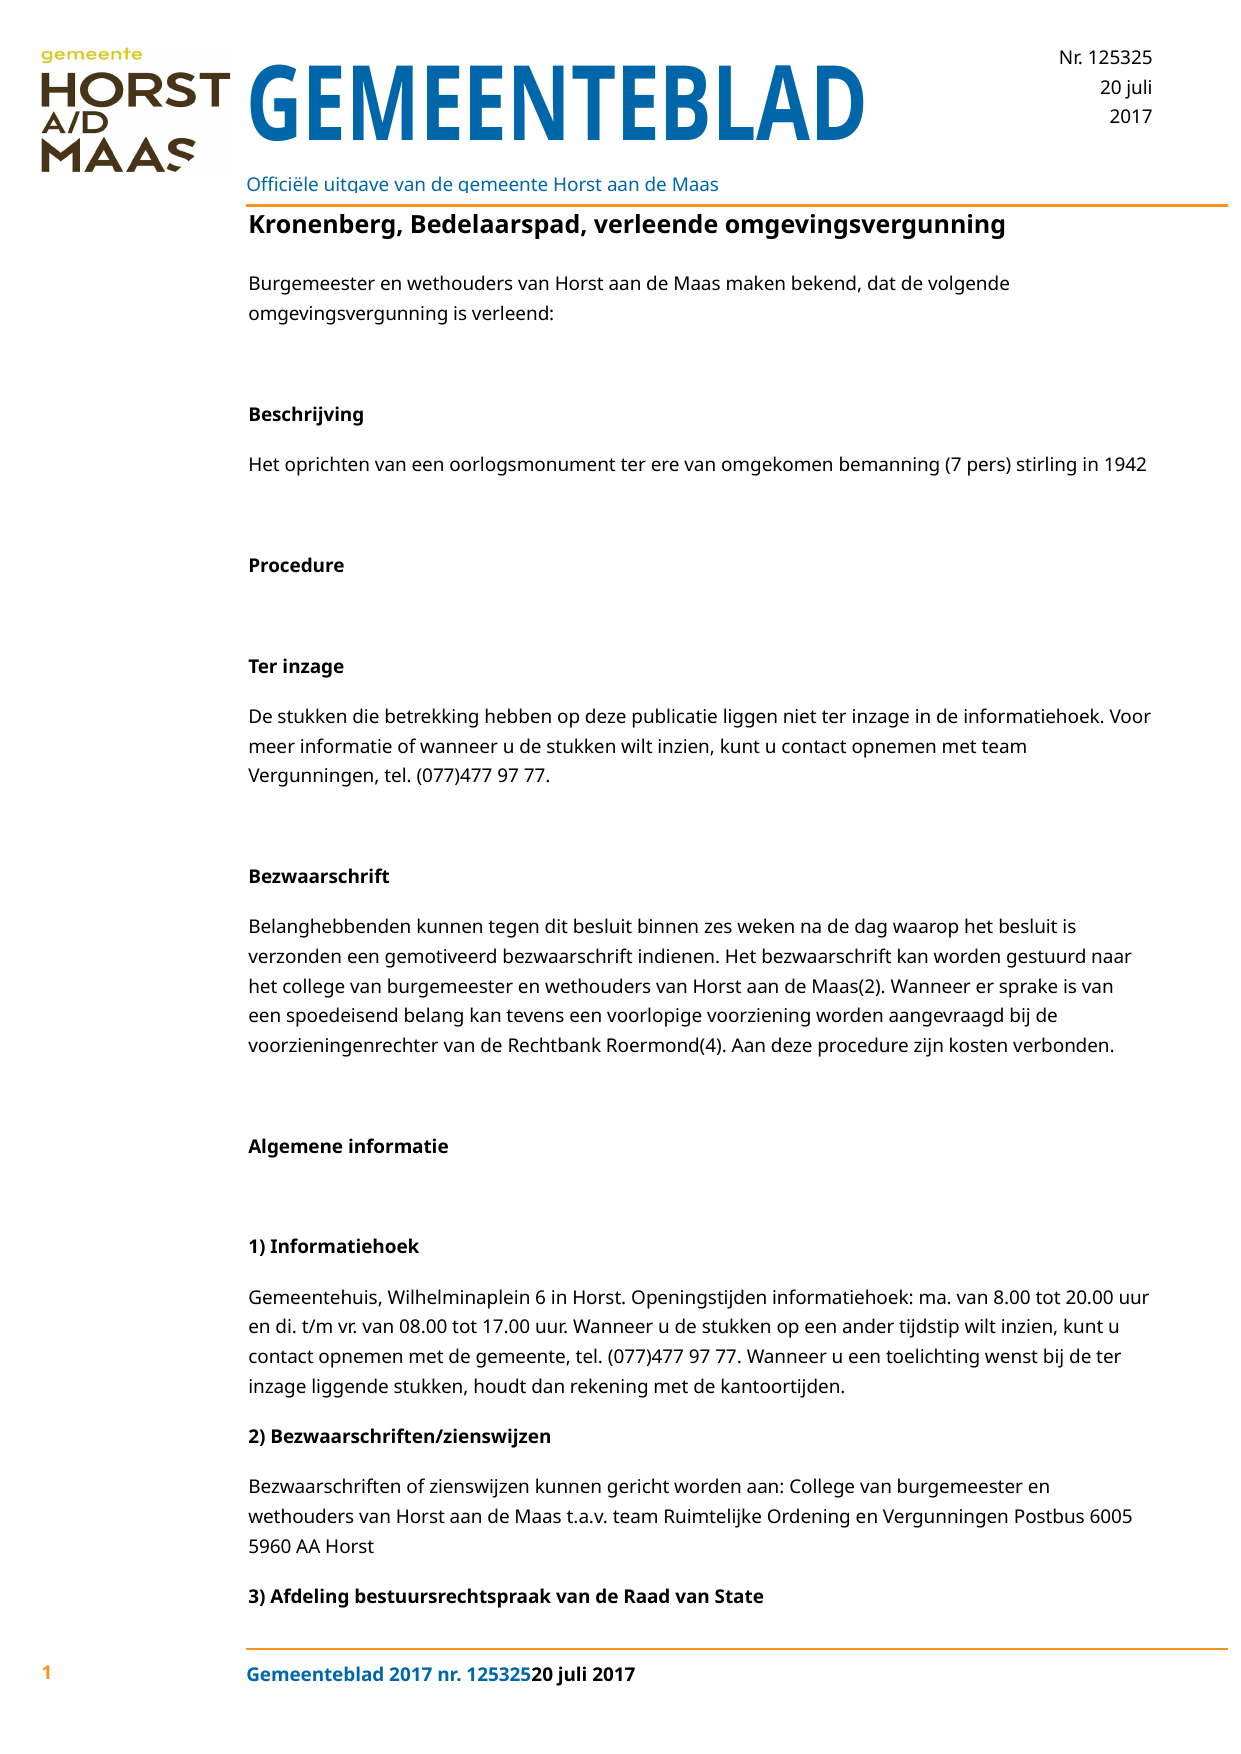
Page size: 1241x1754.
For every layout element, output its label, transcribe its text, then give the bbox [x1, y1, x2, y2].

picture [41, 47, 231, 172]
text 1) Informatiehoek [248, 1234, 1152, 1259]
text Burgemeester en wethouders van Horst aan de Maas maken bekend, dat de volgende omgevingsvergunning is verleend: [248, 270, 1152, 326]
text Belanghebbenden kunnen tegen dit besluit binnen zes weken na de dag waarop het besluit is verzonden een gemotiveerd bezwaarschrift indienen. Het bezwaarschrift kan worden gestuurd naar het college van burgemeester en wethouders van Horst aan de Maas(2). Wanneer er sprake is van een spoedeisend belang kan tevens een voorlopige voorziening worden aangevraagd bij de voorzieningenrechter van de Rechtbank Roermond(4). Aan deze procedure zijn kosten verbonden. [248, 914, 1152, 1058]
text Ter inzage [248, 653, 1152, 678]
text Procedure [248, 552, 1152, 578]
text 3) Afdeling bestuursrechtspraak van de Raad van State [248, 1583, 1152, 1609]
text 2) Bezwaarschriften/zienswijzen [248, 1423, 1152, 1449]
text Algemene informatie [248, 1133, 1152, 1158]
text Bezwaarschriften of zienswijzen kunnen gericht worden aan: College van burgemeester en wethouders van Horst aan de Maas t.a.v. team Ruimtelijke Ordening en Vergunningen Postbus 6005 5960 AA Horst [248, 1474, 1152, 1558]
text Gemeentehuis, Wilhelminaplein 6 in Horst. Openingstijden informatiehoek: ma. van 8.00 tot 20.00 uur en di. t/m vr. van 08.00 tot 17.00 uur. Wanneer u de stukken op een ander tijdstip wilt inzien, kunt u contact opnemen met de gemeente, tel. (077)477 97 77. Wanneer u een toelichting wenst bij de ter inzage liggende stukken, houdt dan rekening met de kantoortijden. [248, 1284, 1152, 1398]
text Beschrijving [248, 401, 1152, 426]
text Het oprichten van een oorlogsmonument ter ere van omgekomen bemanning (7 pers) stirling in 1942 [248, 451, 1152, 477]
text De stukken die betrekking hebben op deze publicatie liggen niet ter inzage in de informatiehoek. Voor meer informatie of wanneer u de stukken wilt inzien, kunt u contact opnemen met team Vergunningen, tel. (077)477 97 77. [248, 703, 1152, 788]
text Bezwaarschrift [248, 863, 1152, 889]
text Kronenberg, Bedelaarspad, verleende omgevingsvergunning [248, 207, 1152, 241]
